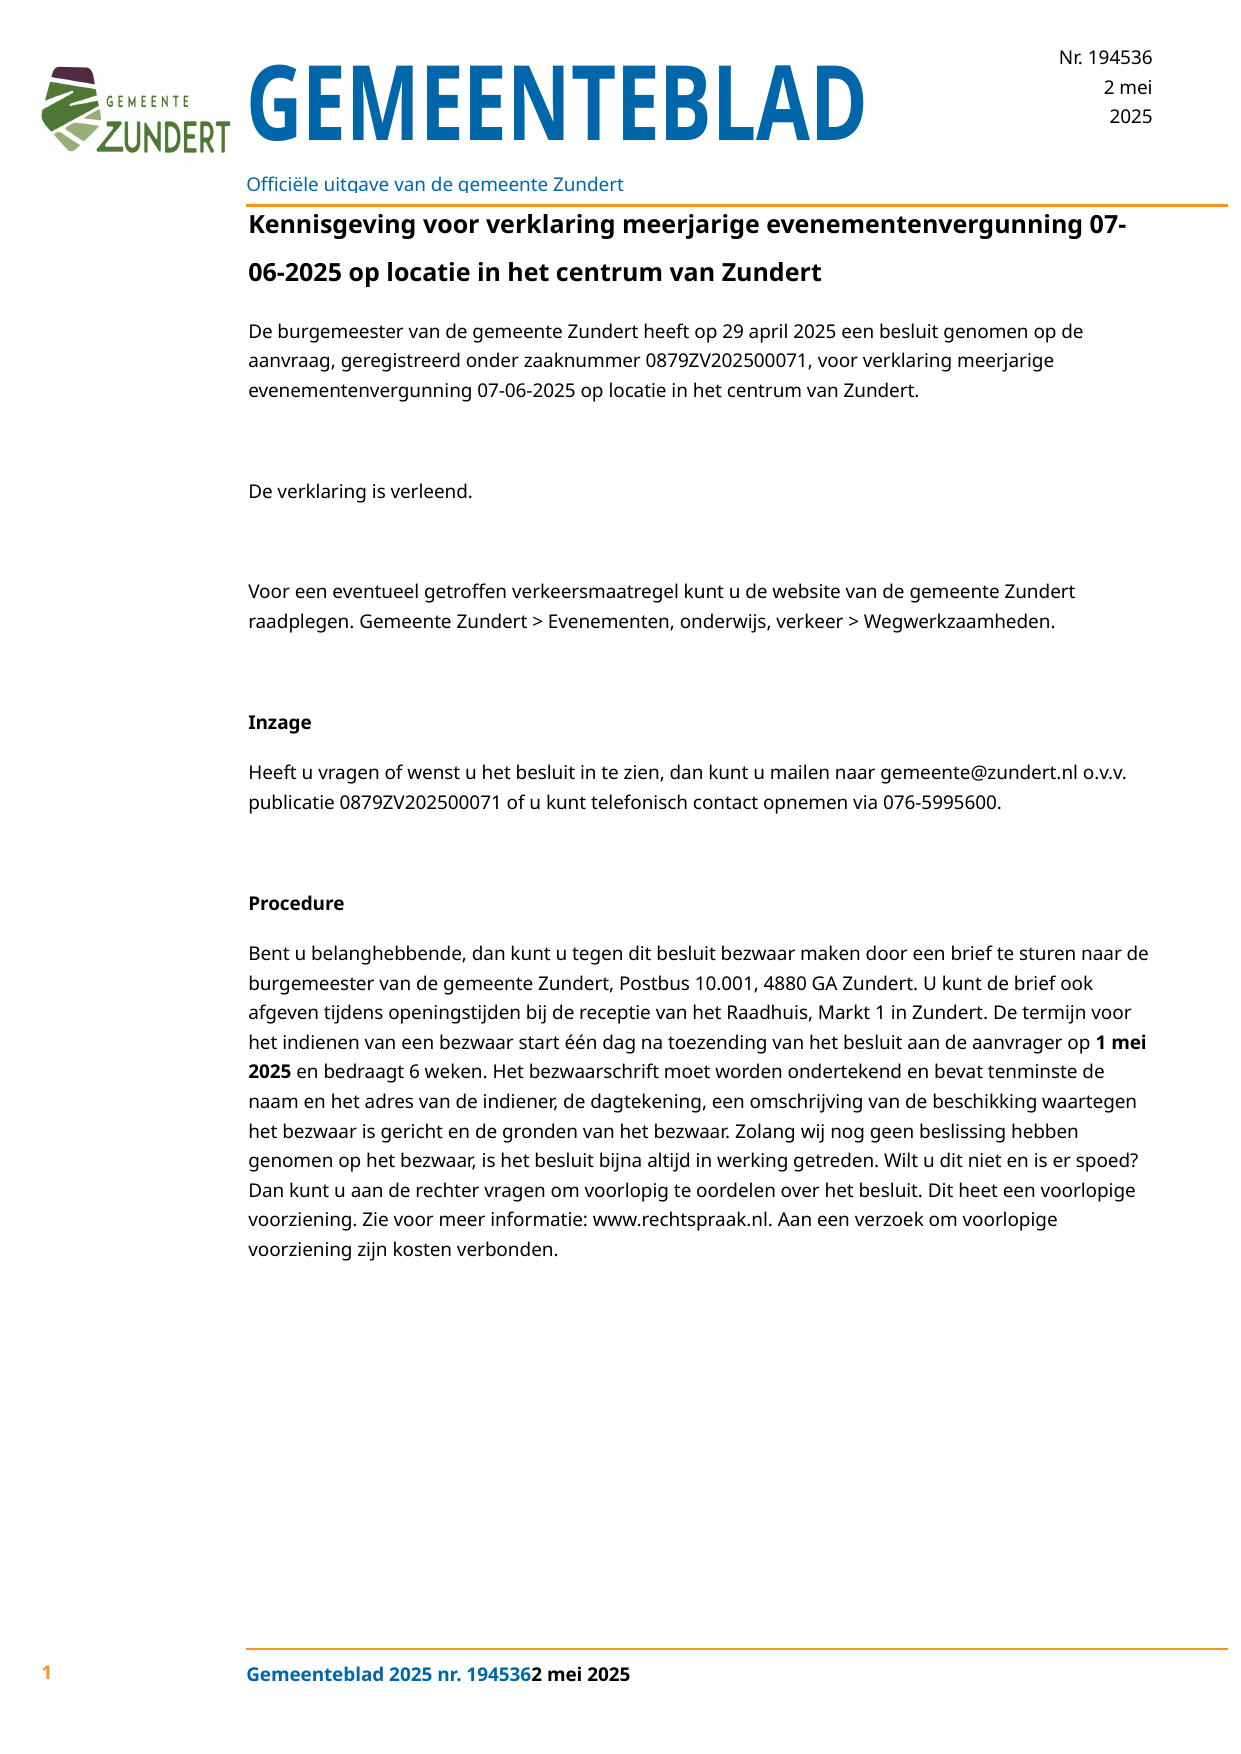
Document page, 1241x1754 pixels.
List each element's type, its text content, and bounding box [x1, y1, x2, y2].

text Procedure [248, 890, 1152, 916]
text Bent u belanghebbende, dan kunt u tegen dit besluit bezwaar maken door een brief te sturen naar de burgemeester van de gemeente Zundert, Postbus 10.001, 4880 GA Zundert. U kunt de brief ook afgeven tijdens openingstijden bij de receptie van het Raadhuis, Markt 1 in Zundert. De termijn voor het indienen van een bezwaar start één dag na toezending van het besluit aan de aanvrager op 1 mei 2025 en bedraagt 6 weken. Het bezwaarschrift moet worden ondertekend en bevat tenminste de naam en het adres van de indiener, de dagtekening, een omschrijving van de beschikking waartegen het bezwaar is gericht en de gronden van het bezwaar. Zolang wij nog geen beslissing hebben genomen op het bezwaar, is het besluit bijna altijd in werking getreden. Wilt u dit niet en is er spoed? Dan kunt u aan de rechter vragen om voorlopig te oordelen over het besluit. Dit heet een voorlopige voorziening. Zie voor meer informatie: www.rechtspraak.nl. Aan een verzoek om voorlopige voorziening zijn kosten verbonden. [248, 940, 1152, 1262]
text De verklaring is verleend. [248, 478, 1152, 504]
text Voor een eventueel getroffen verkeersmaatregel kunt u de website van de gemeente Zundert raadplegen. Gemeente Zundert > Evenementen, onderwijs, verkeer > Wegwerkzaamheden. [248, 579, 1152, 634]
text Inzage [248, 709, 1152, 735]
text Kennisgeving voor verklaring meerjarige evenementenvergunning 07-06-2025 op locatie in het centrum van Zundert [248, 207, 1152, 288]
picture [41, 47, 231, 172]
text De burgemeester van de gemeente Zundert heeft op 29 april 2025 een besluit genomen op de aanvraag, geregistreerd onder zaaknummer 0879ZV202500071, voor verklaring meerjarige evenementenvergunning 07-06-2025 op locatie in het centrum van Zundert. [248, 318, 1152, 403]
text Heeft u vragen of wenst u het besluit in te zien, dan kunt u mailen naar gemeente@zundert.nl o.v.v. publicatie 0879ZV202500071 of u kunt telefonisch contact opnemen via 076-5995600. [248, 759, 1152, 815]
